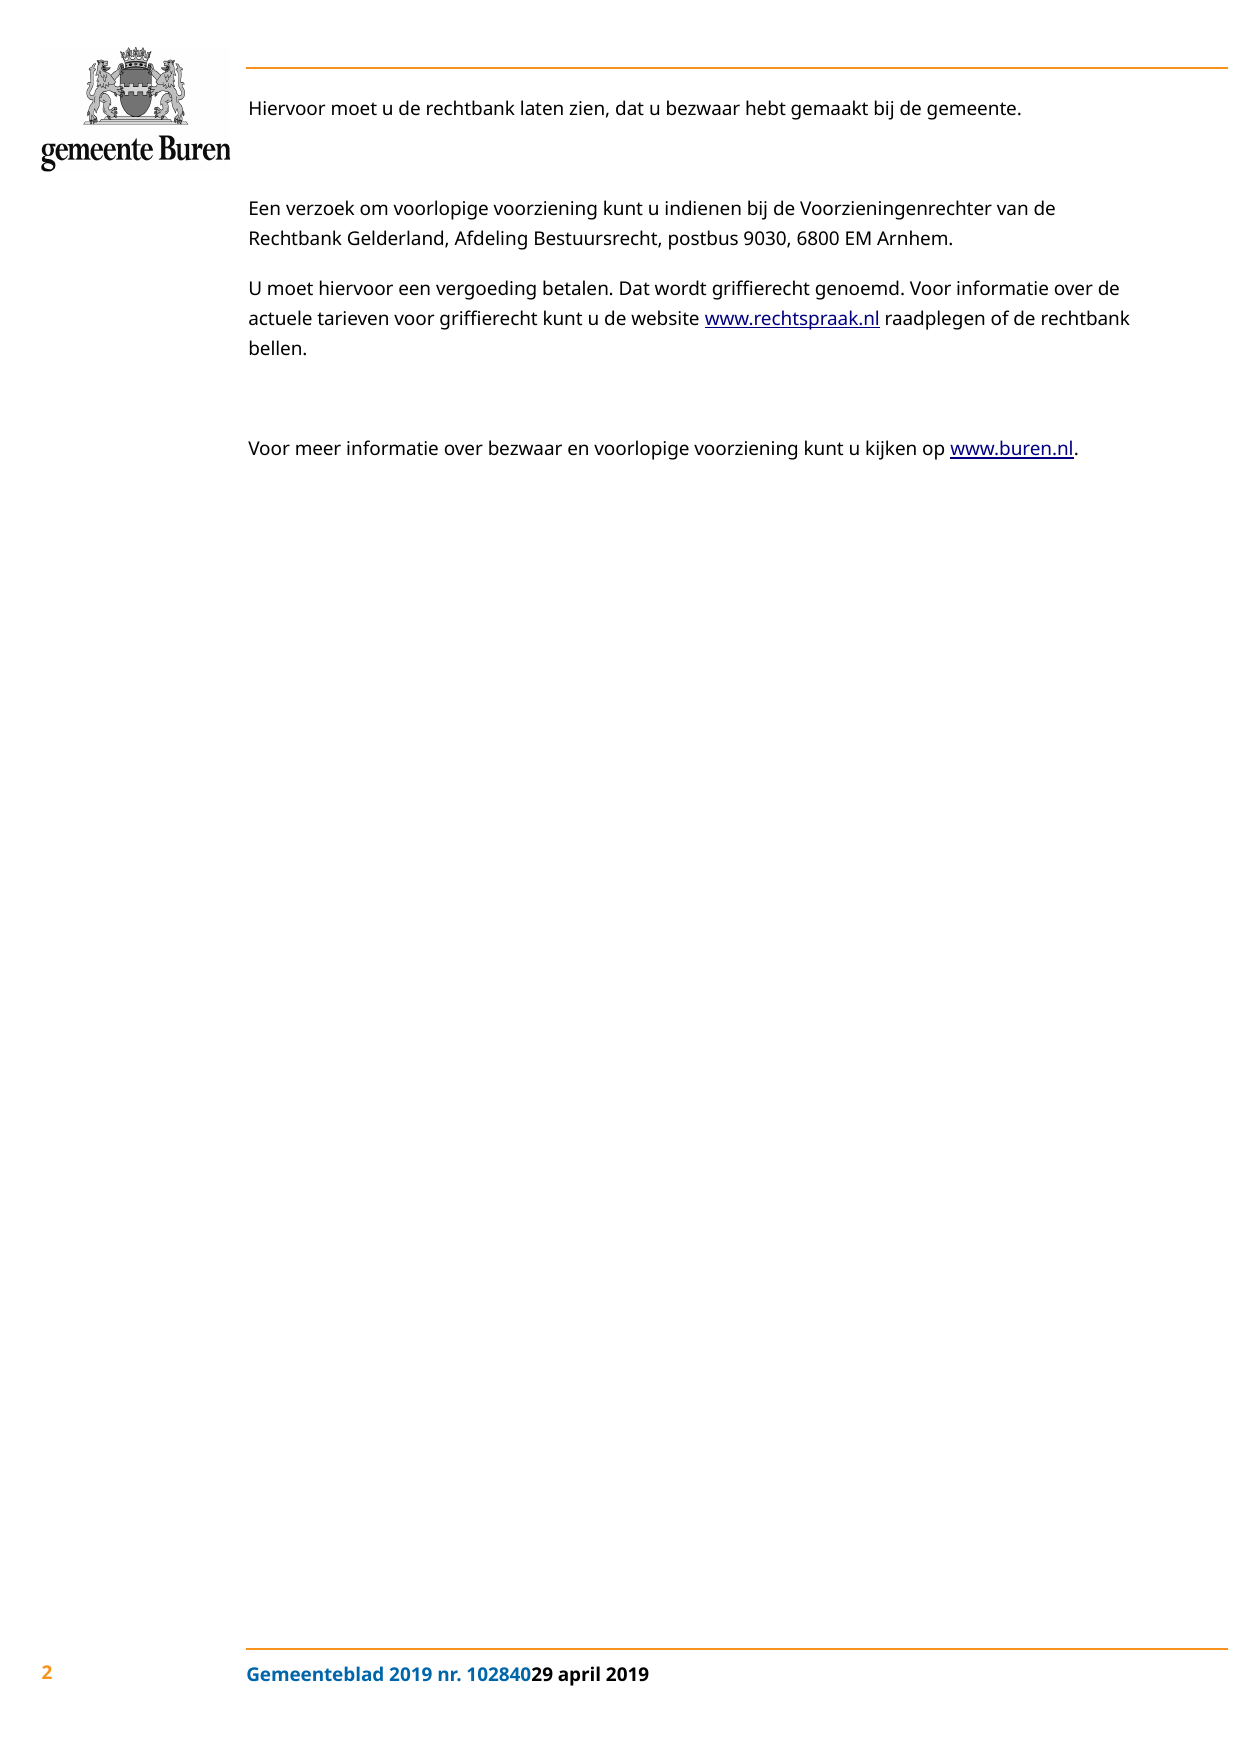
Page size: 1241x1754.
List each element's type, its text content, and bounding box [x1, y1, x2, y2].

text Hiervoor moet u de rechtbank laten zien, dat u bezwaar hebt gemaakt bij de gemeente. [248, 95, 1152, 121]
picture [41, 47, 231, 172]
text U moet hiervoor een vergoeding betalen. Dat wordt griffierecht genoemd. Voor informatie over de actuele tarieven voor griffierecht kunt u de website www.rechtspraak.nl raadplegen of de rechtbank bellen. [248, 276, 1152, 361]
text Voor meer informatie over bezwaar en voorlopige voorziening kunt u kijken op www.buren.nl. [248, 436, 1152, 461]
text Een verzoek om voorlopige voorziening kunt u indienen bij de Voorzieningenrechter van de Rechtbank Gelderland, Afdeling Bestuursrecht, postbus 9030, 6800 EM Arnhem. [248, 196, 1152, 251]
